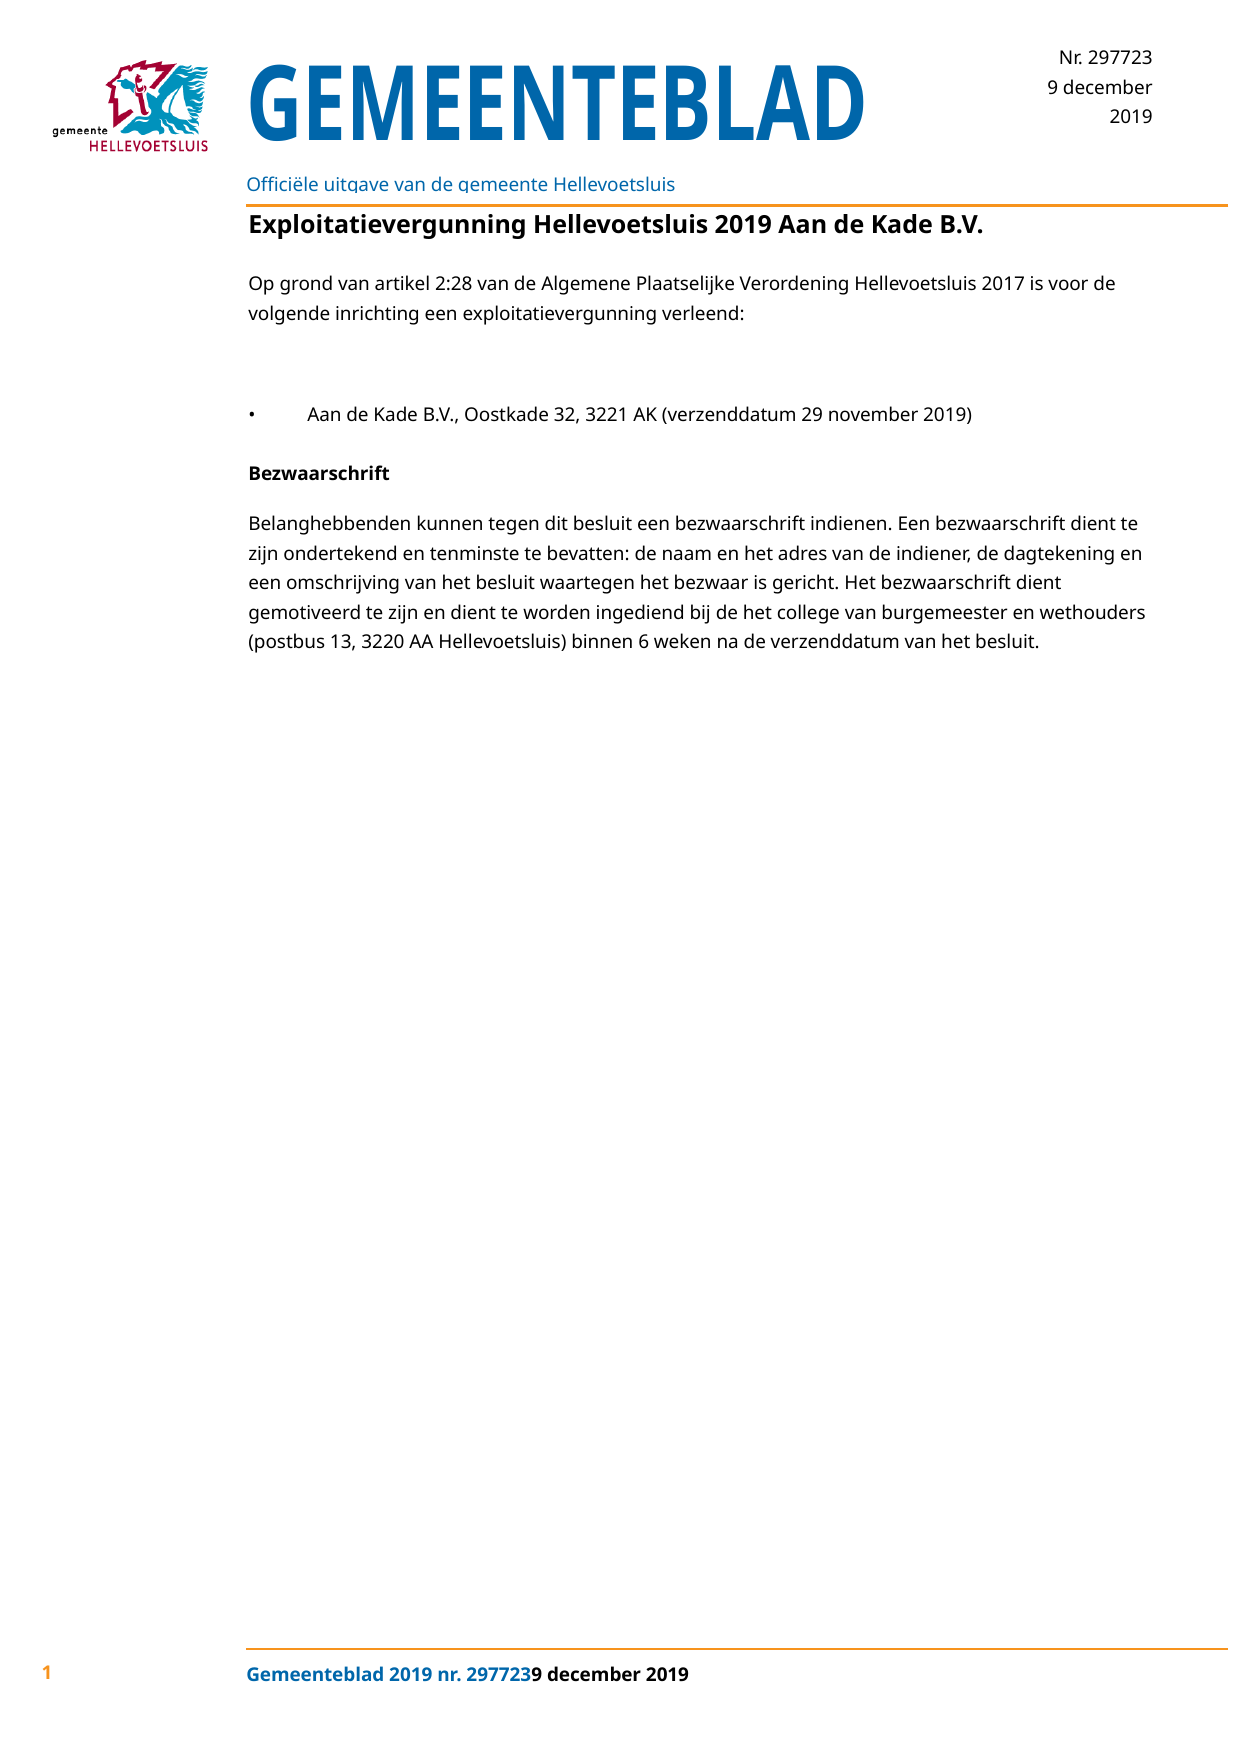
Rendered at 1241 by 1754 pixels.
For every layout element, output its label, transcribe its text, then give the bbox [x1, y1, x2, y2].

text Op grond van artikel 2:28 van de Algemene Plaatselijke Verordening Hellevoetsluis 2017 is voor de volgende inrichting een exploitatievergunning verleend: [248, 270, 1152, 326]
picture [41, 47, 231, 172]
text Bezwaarschrift [248, 460, 1152, 486]
text Exploitatievergunning Hellevoetsluis 2019 Aan de Kade B.V. [248, 207, 1152, 241]
text Belanghebbenden kunnen tegen dit besluit een bezwaarschrift indienen. Een bezwaarschrift dient te zijn ondertekend en tenminste te bevatten: de naam en het adres van de indiener, de dagtekening en een omschrijving van het besluit waartegen het bezwaar is gericht. Het bezwaarschrift dient gemotiveerd te zijn en dient te worden ingediend bij de het college van burgemeester en wethouders (postbus 13, 3220 AA Hellevoetsluis) binnen 6 weken na de verzenddatum van het besluit. [248, 510, 1152, 654]
list Aan de Kade B.V., Oostkade 32, 3221 AK (verzenddatum 29 november 2019) [248, 401, 1152, 426]
